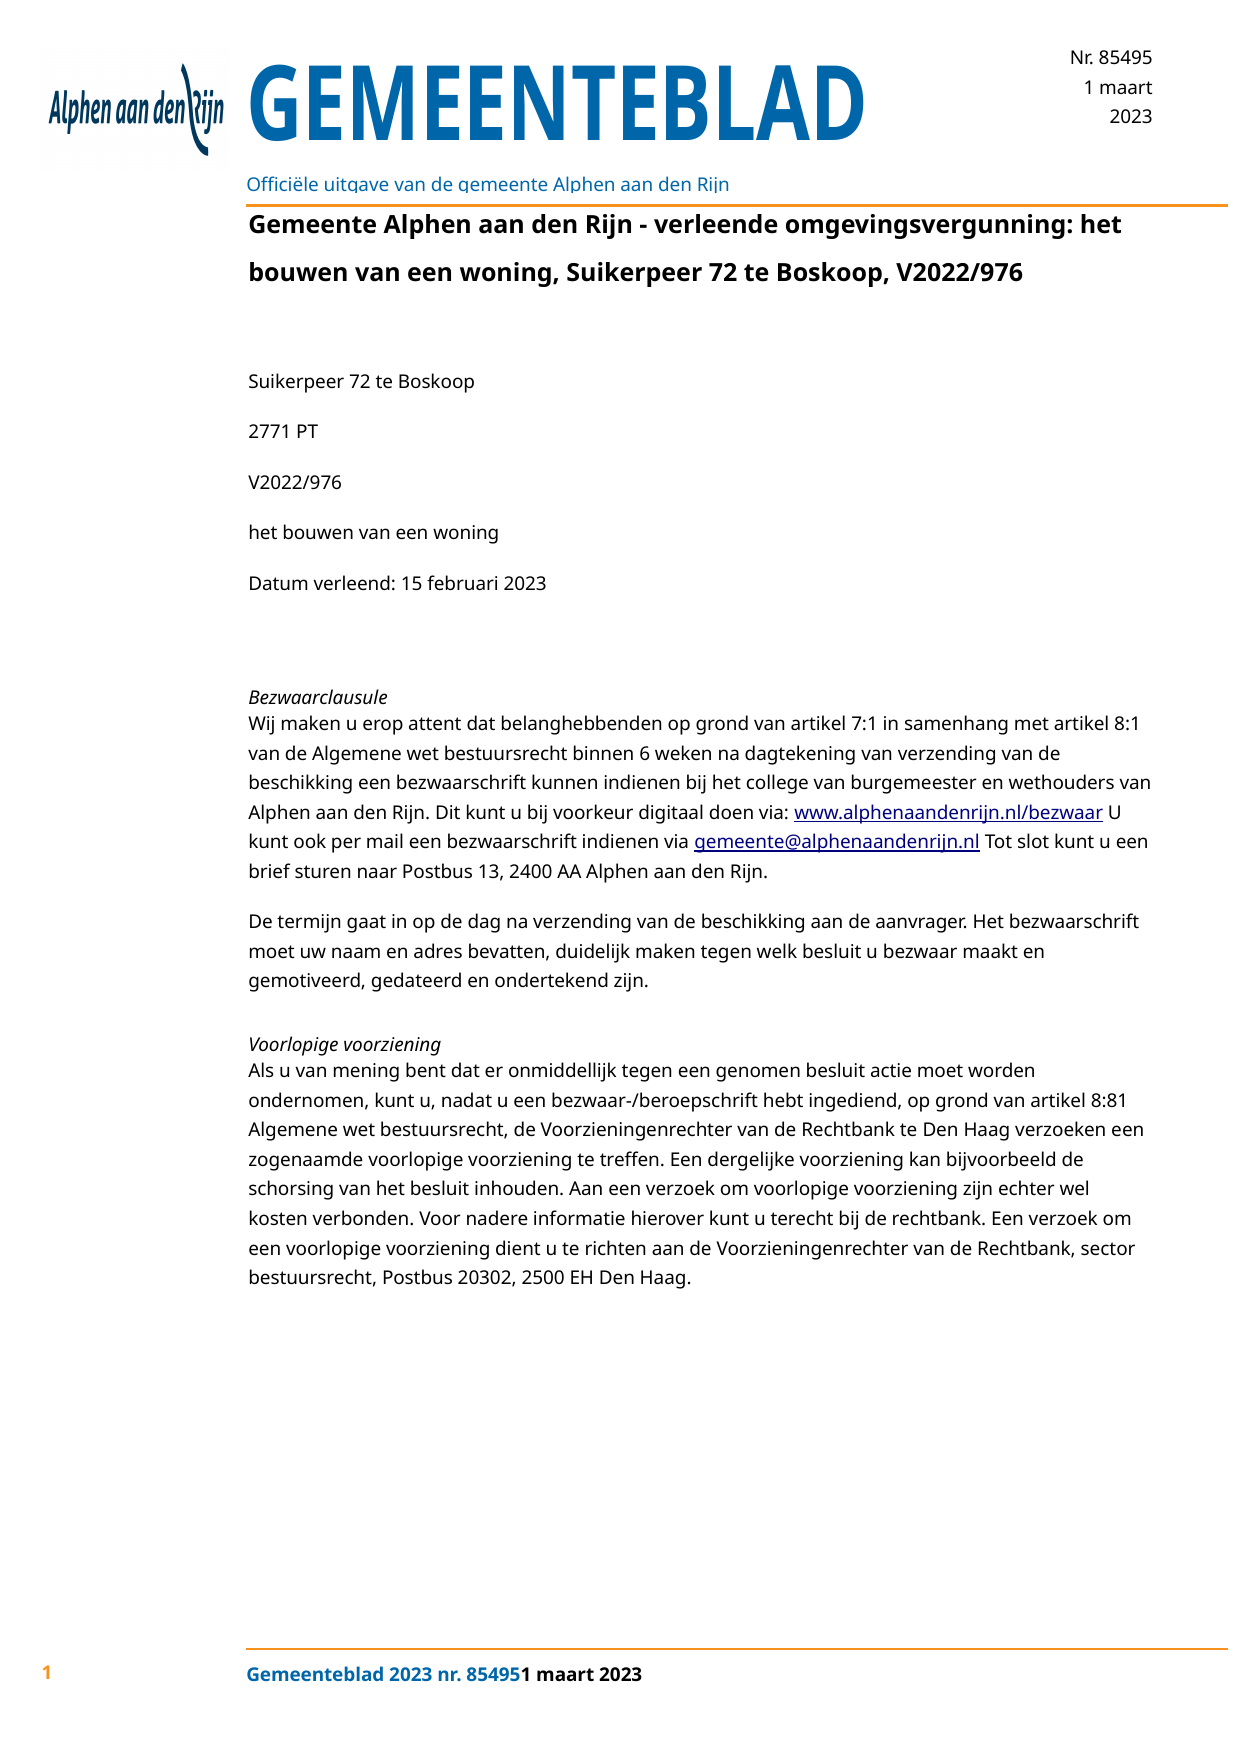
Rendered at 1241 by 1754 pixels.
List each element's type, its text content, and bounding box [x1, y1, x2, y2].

text 2771 PT [248, 419, 1152, 444]
text Datum verleend: 15 februari 2023 [248, 570, 1152, 596]
text V2022/976 [248, 469, 1152, 495]
text Voorlopige voorziening [248, 1032, 1152, 1057]
picture [41, 47, 231, 172]
text De termijn gaat in op de dag na verzending van de beschikking aan de aanvrager. Het bezwaarschrift moet uw naam en adres bevatten, duidelijk maken tegen welk besluit u bezwaar maakt en gemotiveerd, gedateerd en ondertekend zijn. [248, 908, 1152, 993]
text Gemeente Alphen aan den Rijn - verleende omgevingsvergunning: het bouwen van een woning, Suikerpeer 72 te Boskoop, V2022/976 [248, 207, 1152, 288]
text het bouwen van een woning [248, 519, 1152, 545]
text Wij maken u erop attent dat belanghebbenden op grond van artikel 7:1 in samenhang met artikel 8:1 van de Algemene wet bestuursrecht binnen 6 weken na dagtekening van verzending van de beschikking een bezwaarschrift kunnen indienen bij het college van burgemeester en wethouders van Alphen aan den Rijn. Dit kunt u bij voorkeur digitaal doen via: www.alphenaandenrijn.nl/bezwaar U kunt ook per mail een bezwaarschrift indienen via gemeente@alphenaandenrijn.nl Tot slot kunt u een brief sturen naar Postbus 13, 2400 AA Alphen aan den Rijn. [248, 710, 1152, 884]
text Als u van mening bent dat er onmiddellijk tegen een genomen besluit actie moet worden ondernomen, kunt u, nadat u een bezwaar-/beroepschrift hebt ingediend, op grond van artikel 8:81 Algemene wet bestuursrecht, de Voorzieningenrechter van de Rechtbank te Den Haag verzoeken een zogenaamde voorlopige voorziening te treffen. Een dergelijke voorziening kan bijvoorbeeld de schorsing van het besluit inhouden. Aan een verzoek om voorlopige voorziening zijn echter wel kosten verbonden. Voor nadere informatie hierover kunt u terecht bij de rechtbank. Een verzoek om een voorlopige voorziening dient u te richten aan de Voorzieningenrechter van de Rechtbank, sector bestuursrecht, Postbus 20302, 2500 EH Den Haag. [248, 1057, 1152, 1290]
text Bezwaarclausule [248, 684, 1152, 710]
text Suikerpeer 72 te Boskoop [248, 368, 1152, 394]
